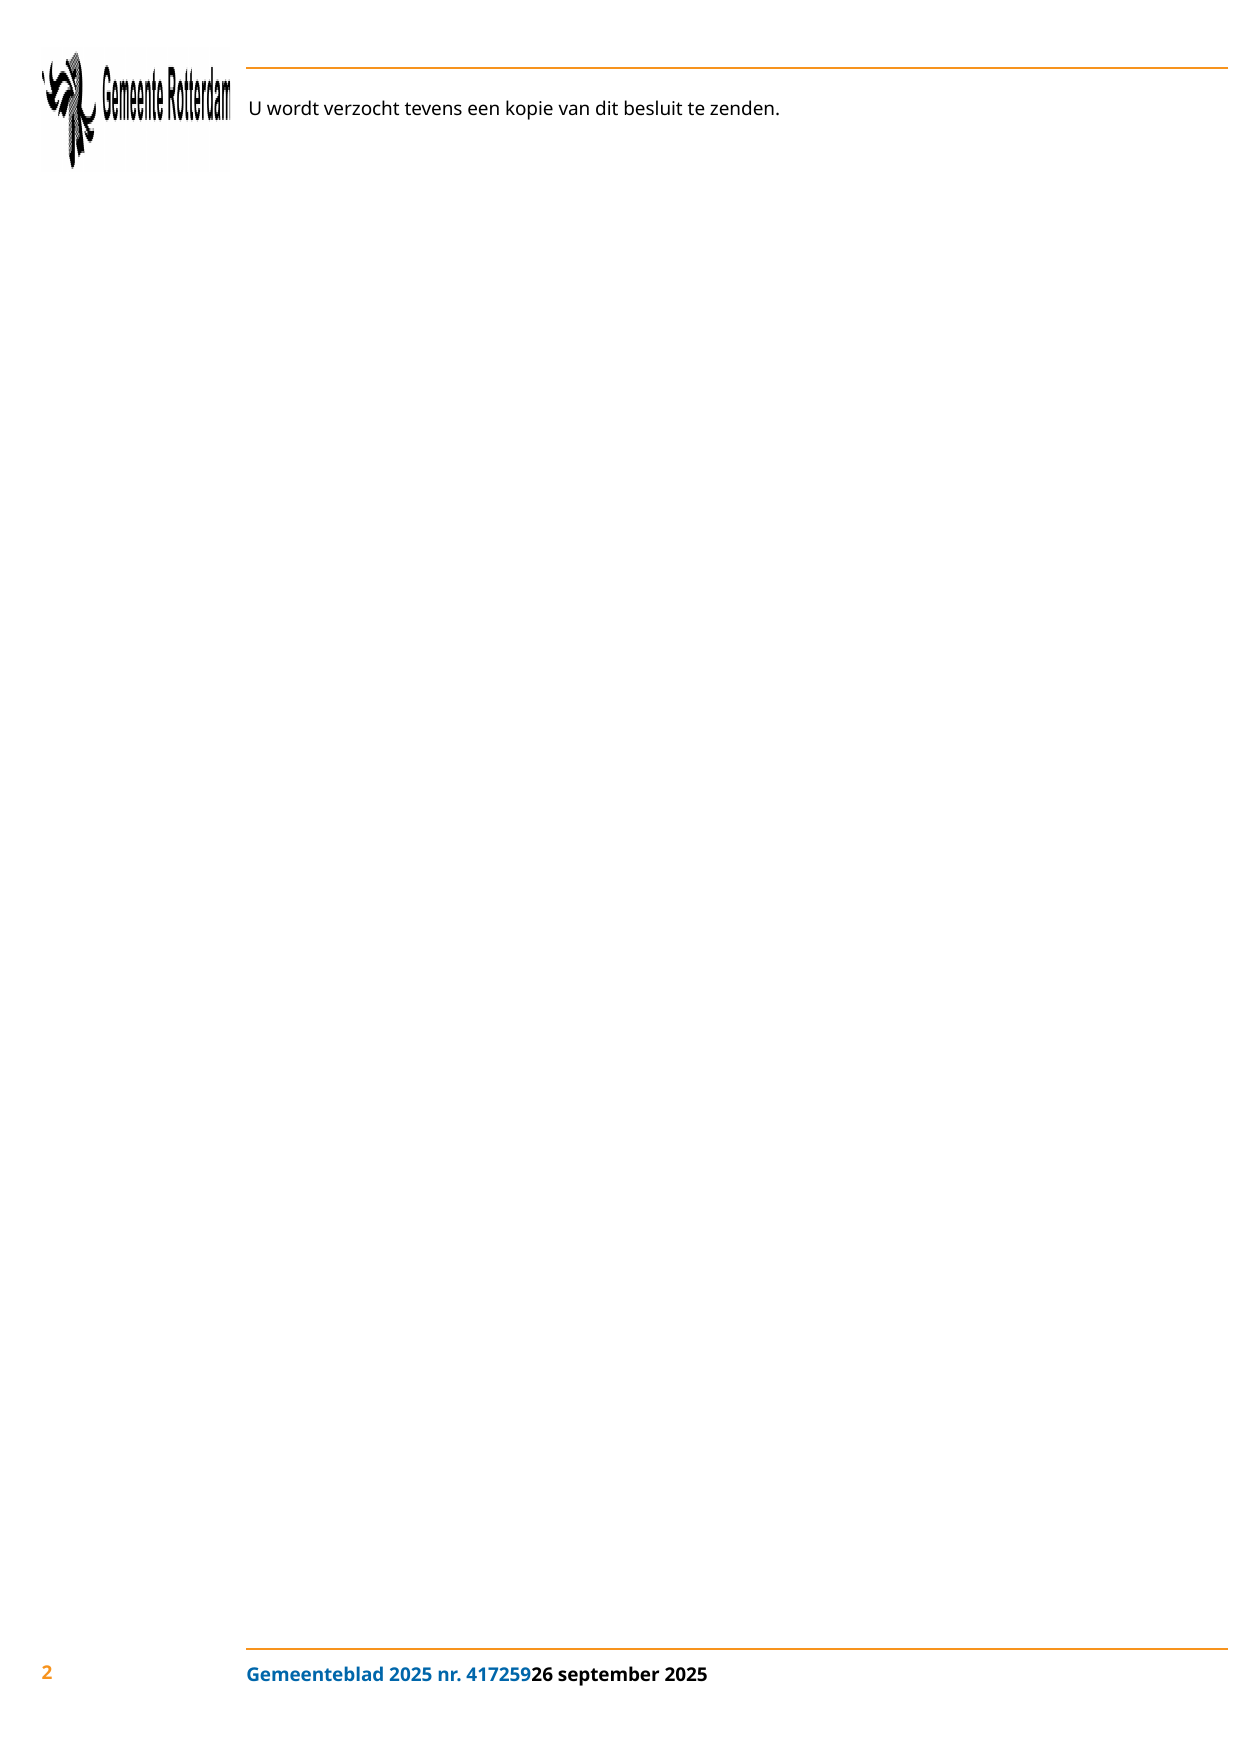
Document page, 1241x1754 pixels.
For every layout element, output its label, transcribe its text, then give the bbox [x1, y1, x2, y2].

picture [41, 47, 231, 172]
text U wordt verzocht tevens een kopie van dit besluit te zenden. [248, 95, 1152, 121]
